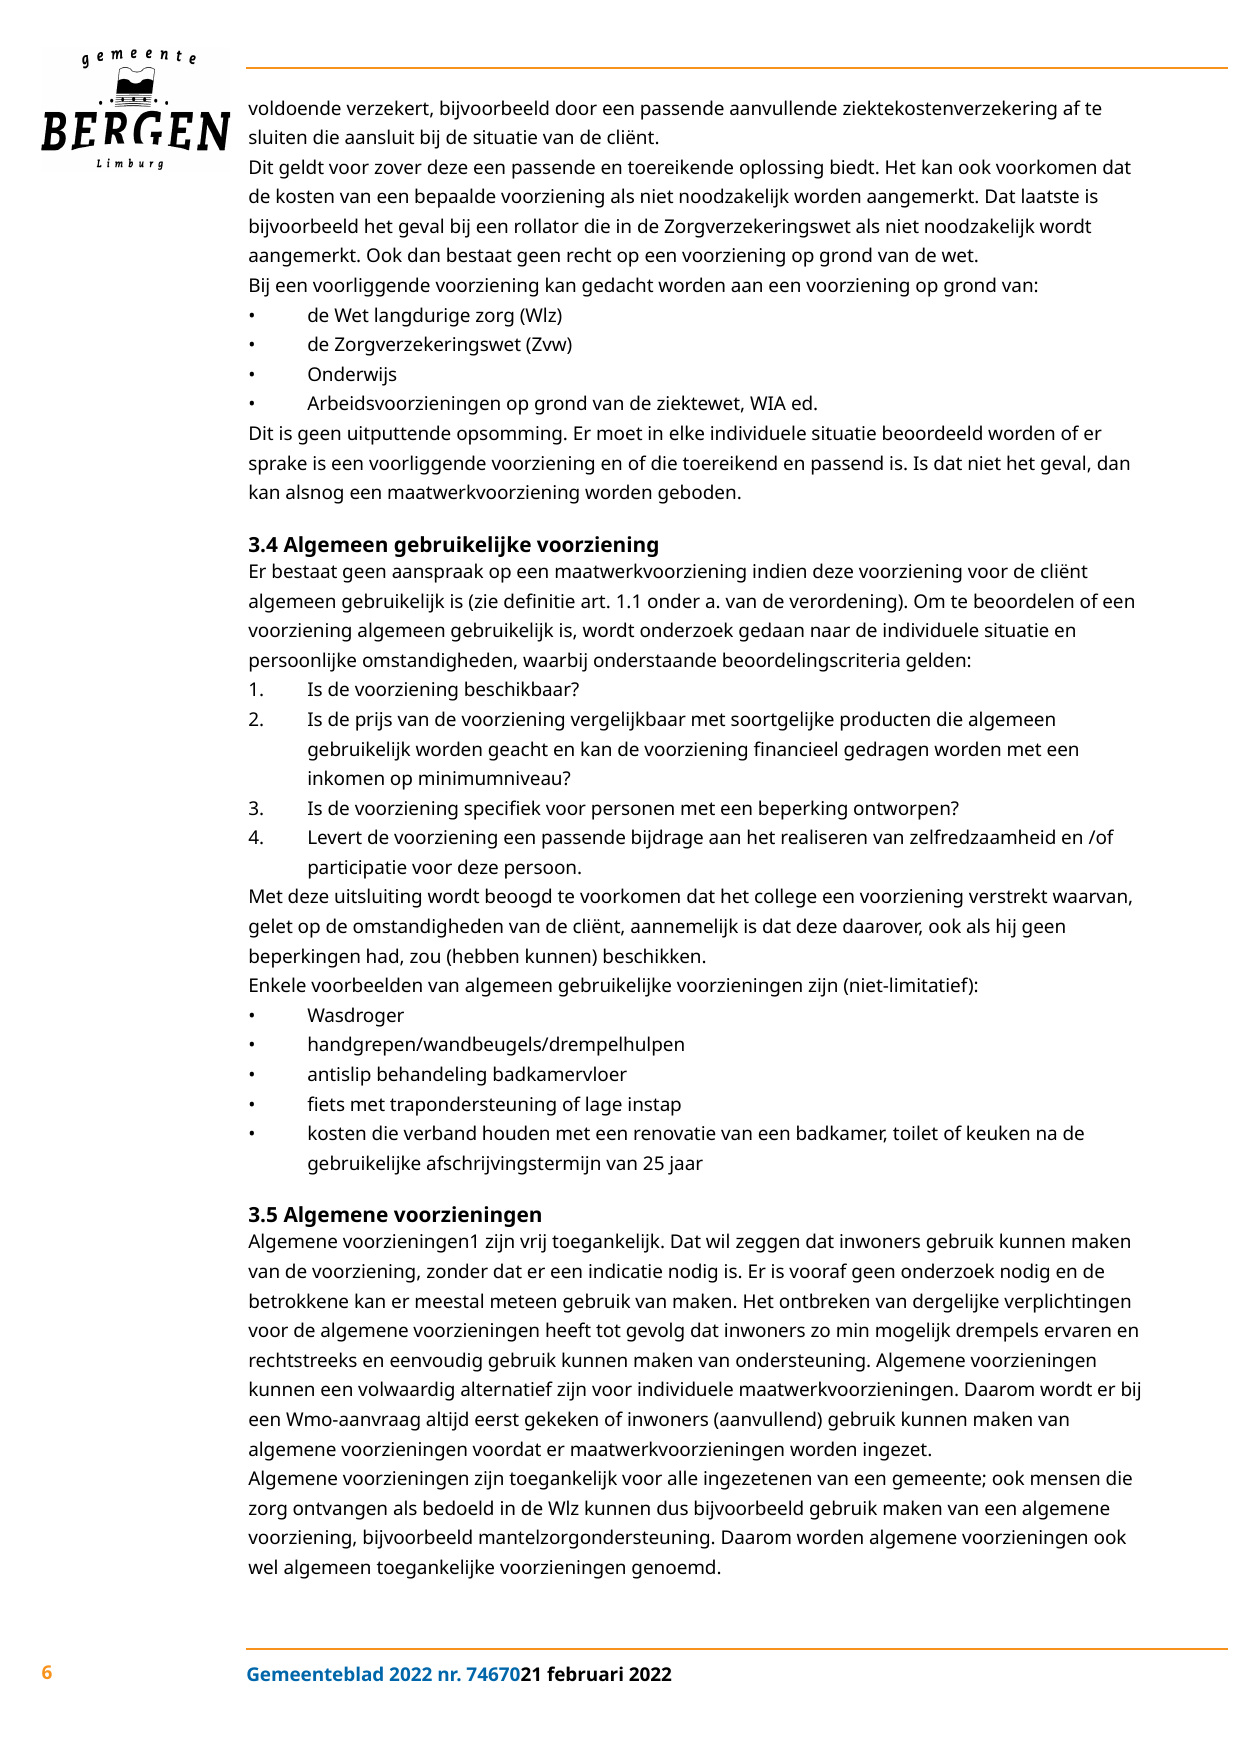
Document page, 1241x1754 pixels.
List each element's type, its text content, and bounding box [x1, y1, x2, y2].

list handgrepen/wandbeugels/drempelhulpen [248, 1032, 1152, 1057]
text Algemene voorzieningen1 zijn vrij toegankelijk. Dat wil zeggen dat inwoners gebruik kunnen maken van de voorziening, zonder dat er een indicatie nodig is. Er is vooraf geen onderzoek nodig en de betrokkene kan er meestal meteen gebruik van maken. Het ontbreken van dergelijke verplichtingen voor de algemene voorzieningen heeft tot gevolg dat inwoners zo min mogelijk drempels ervaren en rechtstreeks en eenvoudig gebruik kunnen maken van ondersteuning. Algemene voorzieningen kunnen een volwaardig alternatief zijn voor individuele maatwerkvoorzieningen. Daarom wordt er bij een Wmo-aanvraag altijd eerst gekeken of inwoners (aanvullend) gebruik kunnen maken van algemene voorzieningen voordat er maatwerkvoorzieningen worden ingezet. [248, 1229, 1152, 1462]
list Is de voorziening beschikbaar? [248, 677, 1152, 702]
list Levert de voorziening een passende bijdrage aan het realiseren van zelfredzaamheid en /of participatie voor deze persoon. [248, 824, 1152, 880]
text Er bestaat geen aanspraak op een maatwerkvoorziening indien deze voorziening voor de cliënt algemeen gebruikelijk is (zie definitie art. 1.1 onder a. van de verordening). Om te beoordelen of een voorziening algemeen gebruikelijk is, wordt onderzoek gedaan naar de individuele situatie en persoonlijke omstandigheden, waarbij onderstaande beoordelingscriteria gelden: [248, 558, 1152, 673]
list de Wet langdurige zorg (Wlz) [248, 302, 1152, 328]
text voldoende verzekert, bijvoorbeeld door een passende aanvullende ziektekostenverzekering af te sluiten die aansluit bij de situatie van de cliënt. [248, 95, 1152, 150]
list de Zorgverzekeringswet (Zvw) [248, 331, 1152, 357]
list Onderwijs [248, 361, 1152, 387]
text 3.4 Algemeen gebruikelijke voorziening [248, 530, 1152, 558]
text Bij een voorliggende voorziening kan gedacht worden aan een voorziening op grond van: [248, 272, 1152, 298]
text Dit geldt voor zover deze een passende en toereikende oplossing biedt. Het kan ook voorkomen dat de kosten van een bepaalde voorziening als niet noodzakelijk worden aangemerkt. Dat laatste is bijvoorbeeld het geval bij een rollator die in de Zorgverzekeringswet als niet noodzakelijk wordt aangemerkt. Ook dan bestaat geen recht op een voorziening op grond van de wet. [248, 154, 1152, 268]
list antislip behandeling badkamervloer [248, 1061, 1152, 1087]
list fiets met trapondersteuning of lage instap [248, 1091, 1152, 1116]
list Is de voorziening specifiek voor personen met een beperking ontworpen? [248, 795, 1152, 821]
text Dit is geen uitputtende opsomming. Er moet in elke individuele situatie beoordeeld worden of er sprake is een voorliggende voorziening en of die toereikend en passend is. Is dat niet het geval, dan kan alsnog een maatwerkvoorziening worden geboden. [248, 420, 1152, 505]
text Enkele voorbeelden van algemeen gebruikelijke voorzieningen zijn (niet-limitatief): [248, 972, 1152, 998]
picture [41, 47, 231, 172]
list Arbeidsvoorzieningen op grond van de ziektewet, WIA ed. [248, 391, 1152, 416]
text Algemene voorzieningen zijn toegankelijk voor alle ingezetenen van een gemeente; ook mensen die zorg ontvangen als bedoeld in de Wlz kunnen dus bijvoorbeeld gebruik maken van een algemene voorziening, bijvoorbeeld mantelzorgondersteuning. Daarom worden algemene voorzieningen ook wel algemeen toegankelijke voorzieningen genoemd. [248, 1465, 1152, 1580]
text Met deze uitsluiting wordt beoogd te voorkomen dat het college een voorziening verstrekt waarvan, gelet op de omstandigheden van de cliënt, aannemelijk is dat deze daarover, ook als hij geen beperkingen had, zou (hebben kunnen) beschikken. [248, 884, 1152, 968]
list Wasdroger [248, 1002, 1152, 1028]
text 3.5 Algemene voorzieningen [248, 1200, 1152, 1229]
list kosten die verband houden met een renovatie van een badkamer, toilet of keuken na de gebruikelijke afschrijvingstermijn van 25 jaar [248, 1120, 1152, 1176]
list Is de prijs van de voorziening vergelijkbaar met soortgelijke producten die algemeen gebruikelijk worden geacht en kan de voorziening financieel gedragen worden met een inkomen op minimumniveau? [248, 706, 1152, 791]
